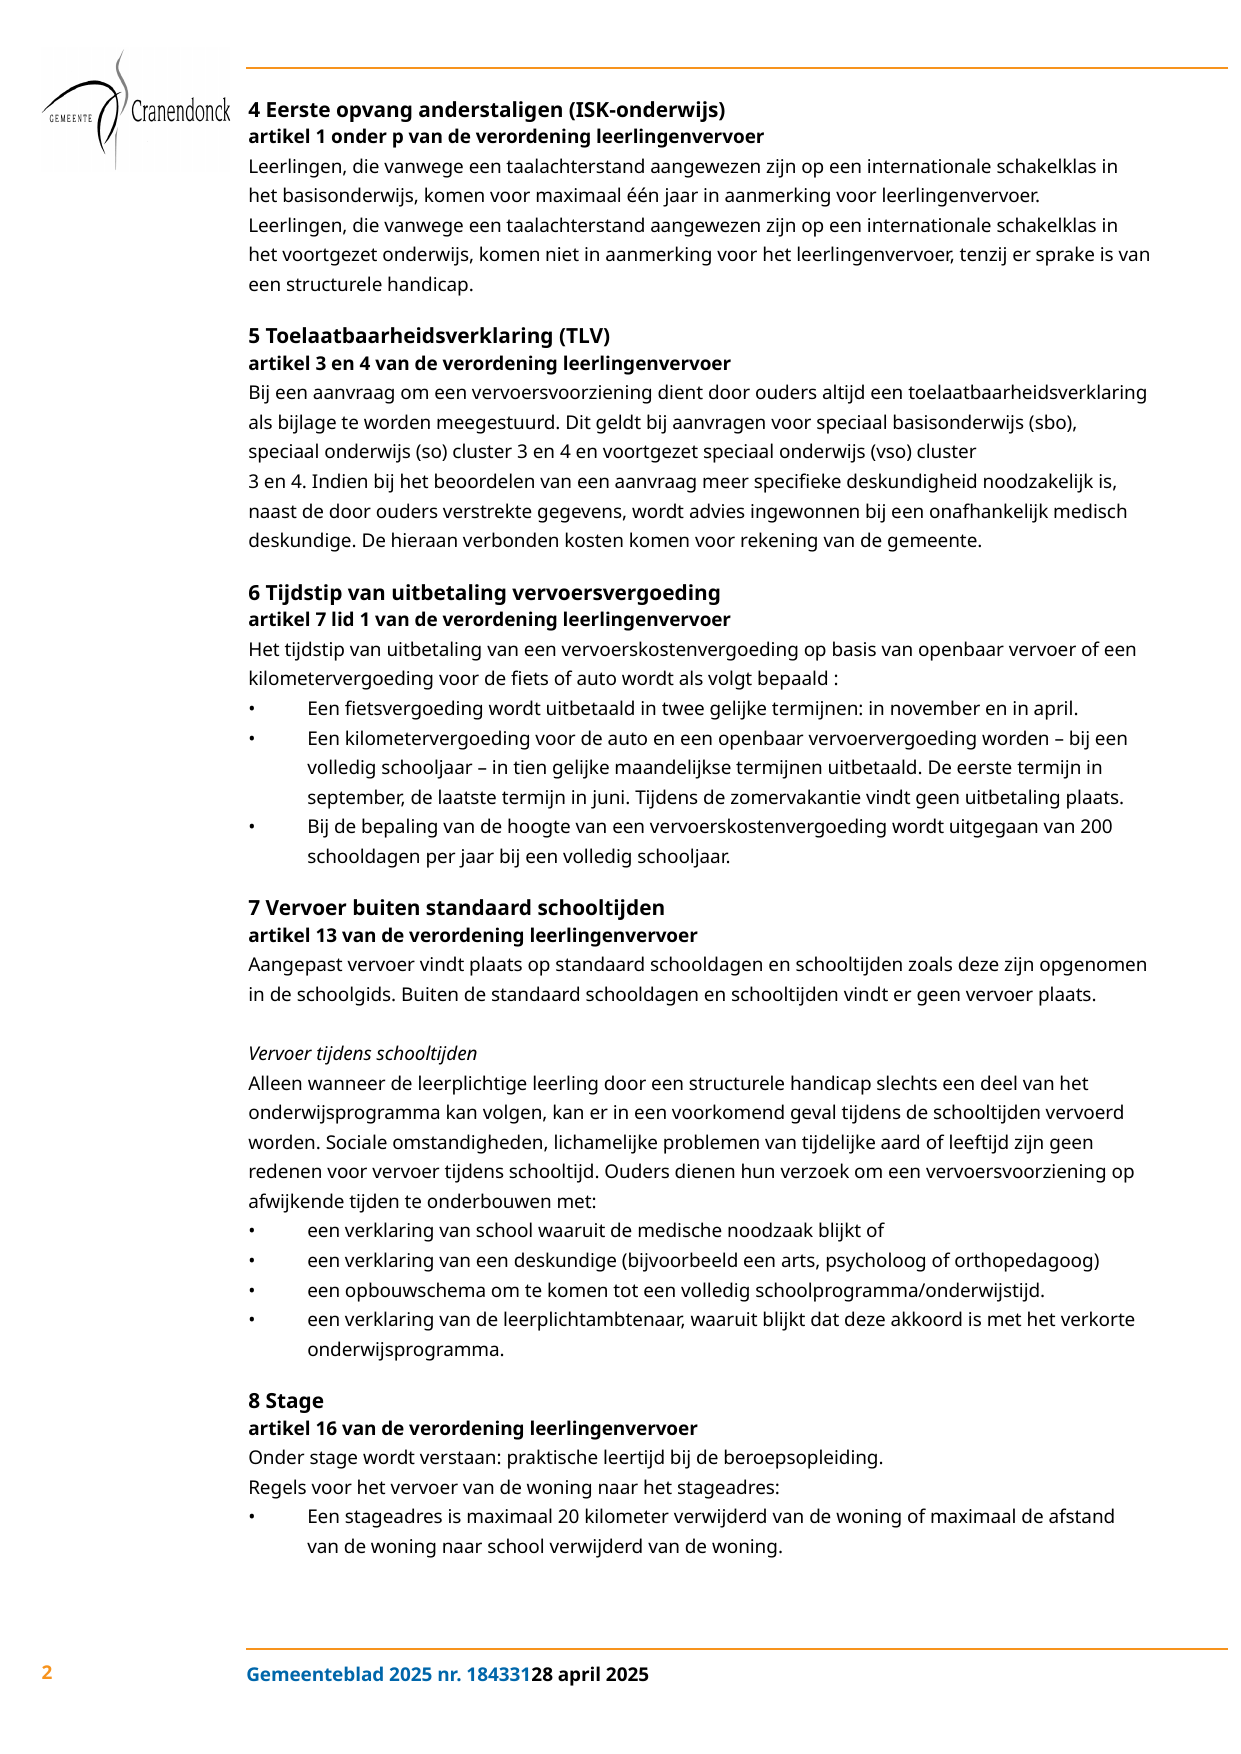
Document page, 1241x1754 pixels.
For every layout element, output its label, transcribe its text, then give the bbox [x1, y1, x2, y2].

text Bij een aanvraag om een vervoersvoorziening dient door ouders altijd een toelaatbaarheidsverklaring als bijlage te worden meegestuurd. Dit geldt bij aanvragen voor speciaal basisonderwijs (sbo), speciaal onderwijs (so) cluster 3 en 4 en voortgezet speciaal onderwijs (vso) cluster [248, 379, 1152, 464]
text Het tijdstip van uitbetaling van een vervoerskostenvergoeding op basis van openbaar vervoer of een kilometervergoeding voor de fiets of auto wordt als volgt bepaald : [248, 636, 1152, 691]
text 5 Toelaatbaarheidsverklaring (TLV) [248, 322, 1152, 350]
text Alleen wanneer de leerplichtige leerling door een structurele handicap slechts een deel van het onderwijsprogramma kan volgen, kan er in een voorkomend geval tijdens de schooltijden vervoerd worden. Sociale omstandigheden, lichamelijke problemen van tijdelijke aard of leeftijd zijn geen redenen voor vervoer tijdens schooltijd. Ouders dienen hun verzoek om een vervoersvoorziening op afwijkende tijden te onderbouwen met: [248, 1070, 1152, 1214]
list een verklaring van een deskundige (bijvoorbeeld een arts, psycholoog of orthopedagoog) [248, 1247, 1152, 1273]
text 7 Vervoer buiten standaard schooltijden [248, 893, 1152, 922]
text 4 Eerste opvang anderstaligen (ISK-onderwijs) [248, 95, 1152, 123]
list Een kilometervergoeding voor de auto en een openbaar vervoervergoeding worden – bij een volledig schooljaar – in tien gelijke maandelijkse termijnen uitbetaald. De eerste termijn in september, de laatste termijn in juni. Tijdens de zomervakantie vindt geen uitbetaling plaats. [248, 725, 1152, 809]
text Regels voor het vervoer van de woning naar het stageadres: [248, 1474, 1152, 1500]
text artikel 1 onder p van de verordening leerlingenvervoer [248, 123, 1152, 149]
text Vervoer tijdens schooltijden [248, 1040, 1152, 1066]
text Leerlingen, die vanwege een taalachterstand aangewezen zijn op een internationale schakelklas in het basisonderwijs, komen voor maximaal één jaar in aanmerking voor leerlingenvervoer. [248, 153, 1152, 208]
picture [41, 47, 231, 172]
list een opbouwschema om te komen tot een volledig schoolprogramma/onderwijstijd. [248, 1277, 1152, 1303]
text artikel 13 van de verordening leerlingenvervoer [248, 922, 1152, 948]
list Bij de bepaling van de hoogte van een vervoerskostenvergoeding wordt uitgegaan van 200 schooldagen per jaar bij een volledig schooljaar. [248, 813, 1152, 869]
text Aangepast vervoer vindt plaats op standaard schooldagen en schooltijden zoals deze zijn opgenomen [248, 951, 1152, 977]
text Onder stage wordt verstaan: praktische leertijd bij de beroepsopleiding. [248, 1444, 1152, 1470]
list Een fietsvergoeding wordt uitbetaald in twee gelijke termijnen: in november en in april. [248, 695, 1152, 721]
list Een stageadres is maximaal 20 kilometer verwijderd van de woning of maximaal de afstand van de woning naar school verwijderd van de woning. [248, 1504, 1152, 1559]
text Leerlingen, die vanwege een taalachterstand aangewezen zijn op een internationale schakelklas in het voortgezet onderwijs, komen niet in aanmerking voor het leerlingenvervoer, tenzij er sprake is van een structurele handicap. [248, 212, 1152, 297]
list een verklaring van school waaruit de medische noodzaak blijkt of [248, 1218, 1152, 1243]
text artikel 16 van de verordening leerlingenvervoer [248, 1415, 1152, 1441]
list een verklaring van de leerplichtambtenaar, waaruit blijkt dat deze akkoord is met het verkorte onderwijsprogramma. [248, 1306, 1152, 1362]
text artikel 3 en 4 van de verordening leerlingenvervoer [248, 350, 1152, 376]
text artikel 7 lid 1 van de verordening leerlingenvervoer [248, 606, 1152, 632]
text 3 en 4. Indien bij het beoordelen van een aanvraag meer specifieke deskundigheid noodzakelijk is, naast de door ouders verstrekte gegevens, wordt advies ingewonnen bij een onafhankelijk medisch deskundige. De hieraan verbonden kosten komen voor rekening van de gemeente. [248, 468, 1152, 553]
text 8 Stage [248, 1386, 1152, 1415]
text 6 Tijdstip van uitbetaling vervoersvergoeding [248, 578, 1152, 606]
text in de schoolgids. Buiten de standaard schooldagen en schooltijden vindt er geen vervoer plaats. [248, 981, 1152, 1007]
